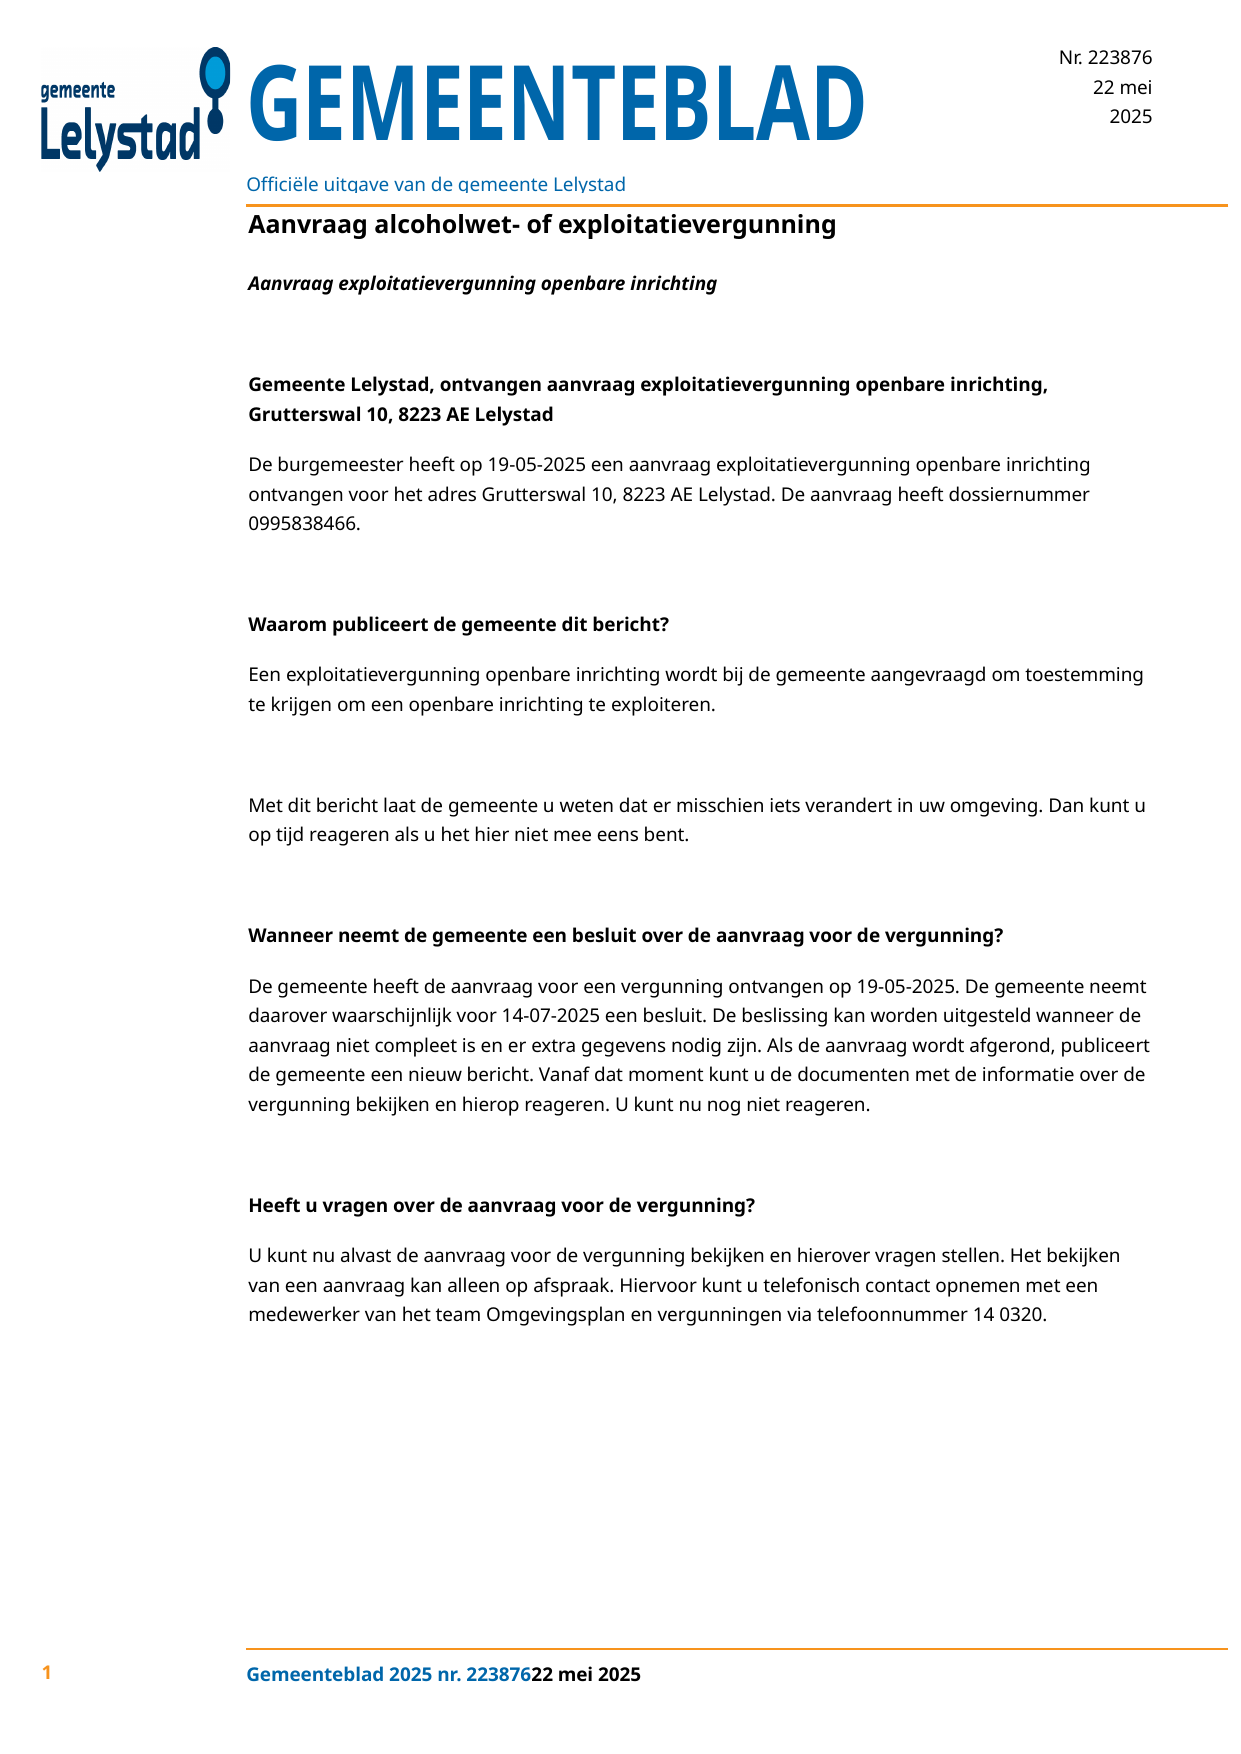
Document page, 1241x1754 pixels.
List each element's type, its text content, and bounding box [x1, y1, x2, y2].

text Waarom publiceert de gemeente dit bericht? [248, 611, 1152, 637]
picture [41, 47, 231, 172]
text Met dit bericht laat de gemeente u weten dat er misschien iets verandert in uw omgeving. Dan kunt u op tijd reageren als u het hier niet mee eens bent. [248, 792, 1152, 847]
text Een exploitatievergunning openbare inrichting wordt bij de gemeente aangevraagd om toestemming te krijgen om een openbare inrichting te exploiteren. [248, 662, 1152, 717]
text Heeft u vragen over de aanvraag voor de vergunning? [248, 1192, 1152, 1218]
text De burgemeester heeft op 19-05-2025 een aanvraag exploitatievergunning openbare inrichting ontvangen voor het adres Grutterswal 10, 8223 AE Lelystad. De aanvraag heeft dossiernummer 0995838466. [248, 451, 1152, 536]
text Wanneer neemt de gemeente een besluit over de aanvraag voor de vergunning? [248, 922, 1152, 948]
text Aanvraag exploitatievergunning openbare inrichting [248, 270, 1152, 296]
text U kunt nu alvast de aanvraag voor de vergunning bekijken en hierover vragen stellen. Het bekijken van een aanvraag kan alleen op afspraak. Hiervoor kunt u telefonisch contact opnemen met een medewerker van het team Omgevingsplan en vergunningen via telefoonnummer 14 0320. [248, 1242, 1152, 1327]
text De gemeente heeft de aanvraag voor een vergunning ontvangen op 19-05-2025. De gemeente neemt daarover waarschijnlijk voor 14-07-2025 een besluit. De beslissing kan worden uitgesteld wanneer de aanvraag niet compleet is en er extra gegevens nodig zijn. Als de aanvraag wordt afgerond, publiceert de gemeente een nieuw bericht. Vanaf dat moment kunt u de documenten met de informatie over de vergunning bekijken en hierop reageren. U kunt nu nog niet reageren. [248, 973, 1152, 1117]
text Gemeente Lelystad, ontvangen aanvraag exploitatievergunning openbare inrichting, Grutterswal 10, 8223 AE Lelystad [248, 371, 1152, 426]
text Aanvraag alcoholwet- of exploitatievergunning [248, 207, 1152, 241]
